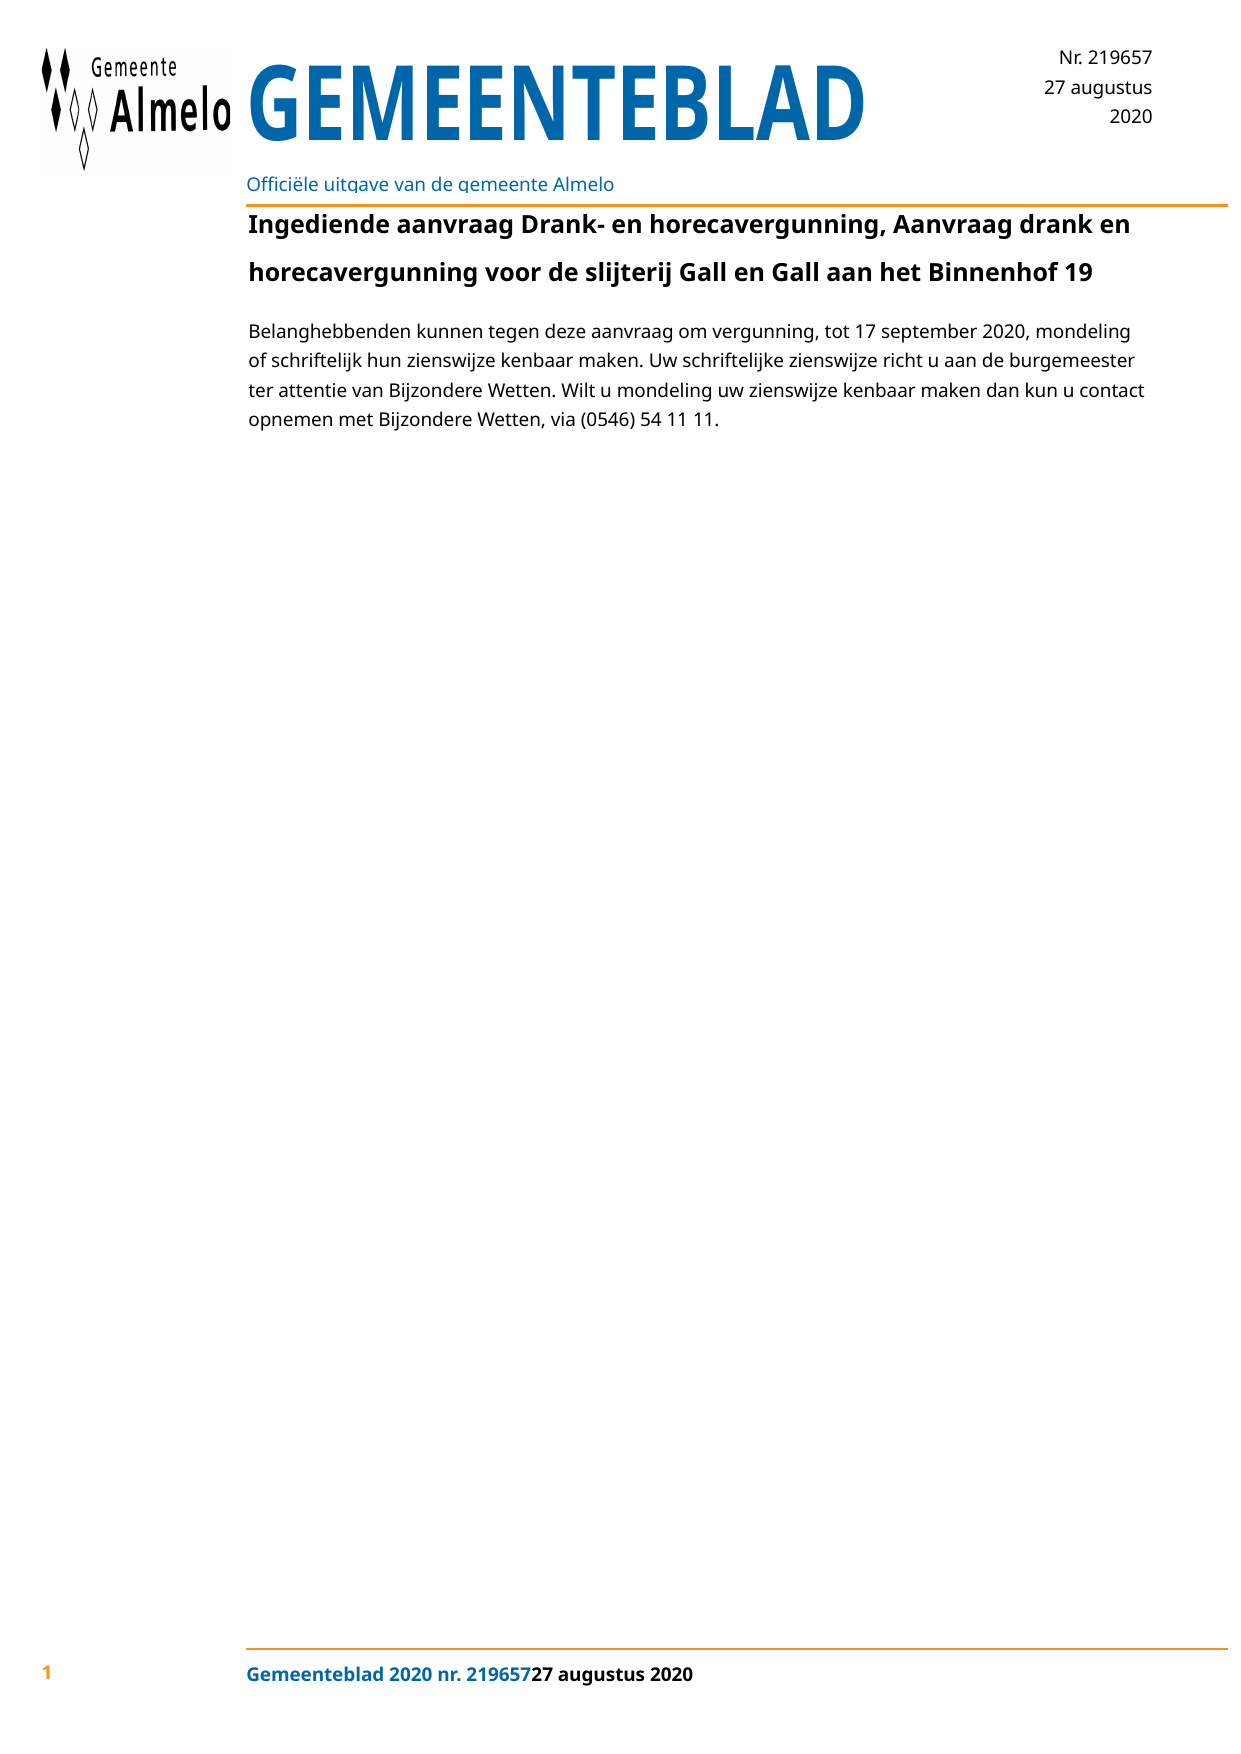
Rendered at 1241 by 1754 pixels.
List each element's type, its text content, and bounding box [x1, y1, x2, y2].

text Belanghebbenden kunnen tegen deze aanvraag om vergunning, tot 17 september 2020, mondeling of schriftelijk hun zienswijze kenbaar maken. Uw schriftelijke zienswijze richt u aan de burgemeester ter attentie van Bijzondere Wetten. Wilt u mondeling uw zienswijze kenbaar maken dan kun u contact opnemen met Bijzondere Wetten, via (0546) 54 11 11. [248, 318, 1152, 432]
text Ingediende aanvraag Drank- en horecavergunning, Aanvraag drank en horecavergunning voor de slijterij Gall en Gall aan het Binnenhof 19 [248, 207, 1152, 288]
picture [41, 47, 231, 172]
